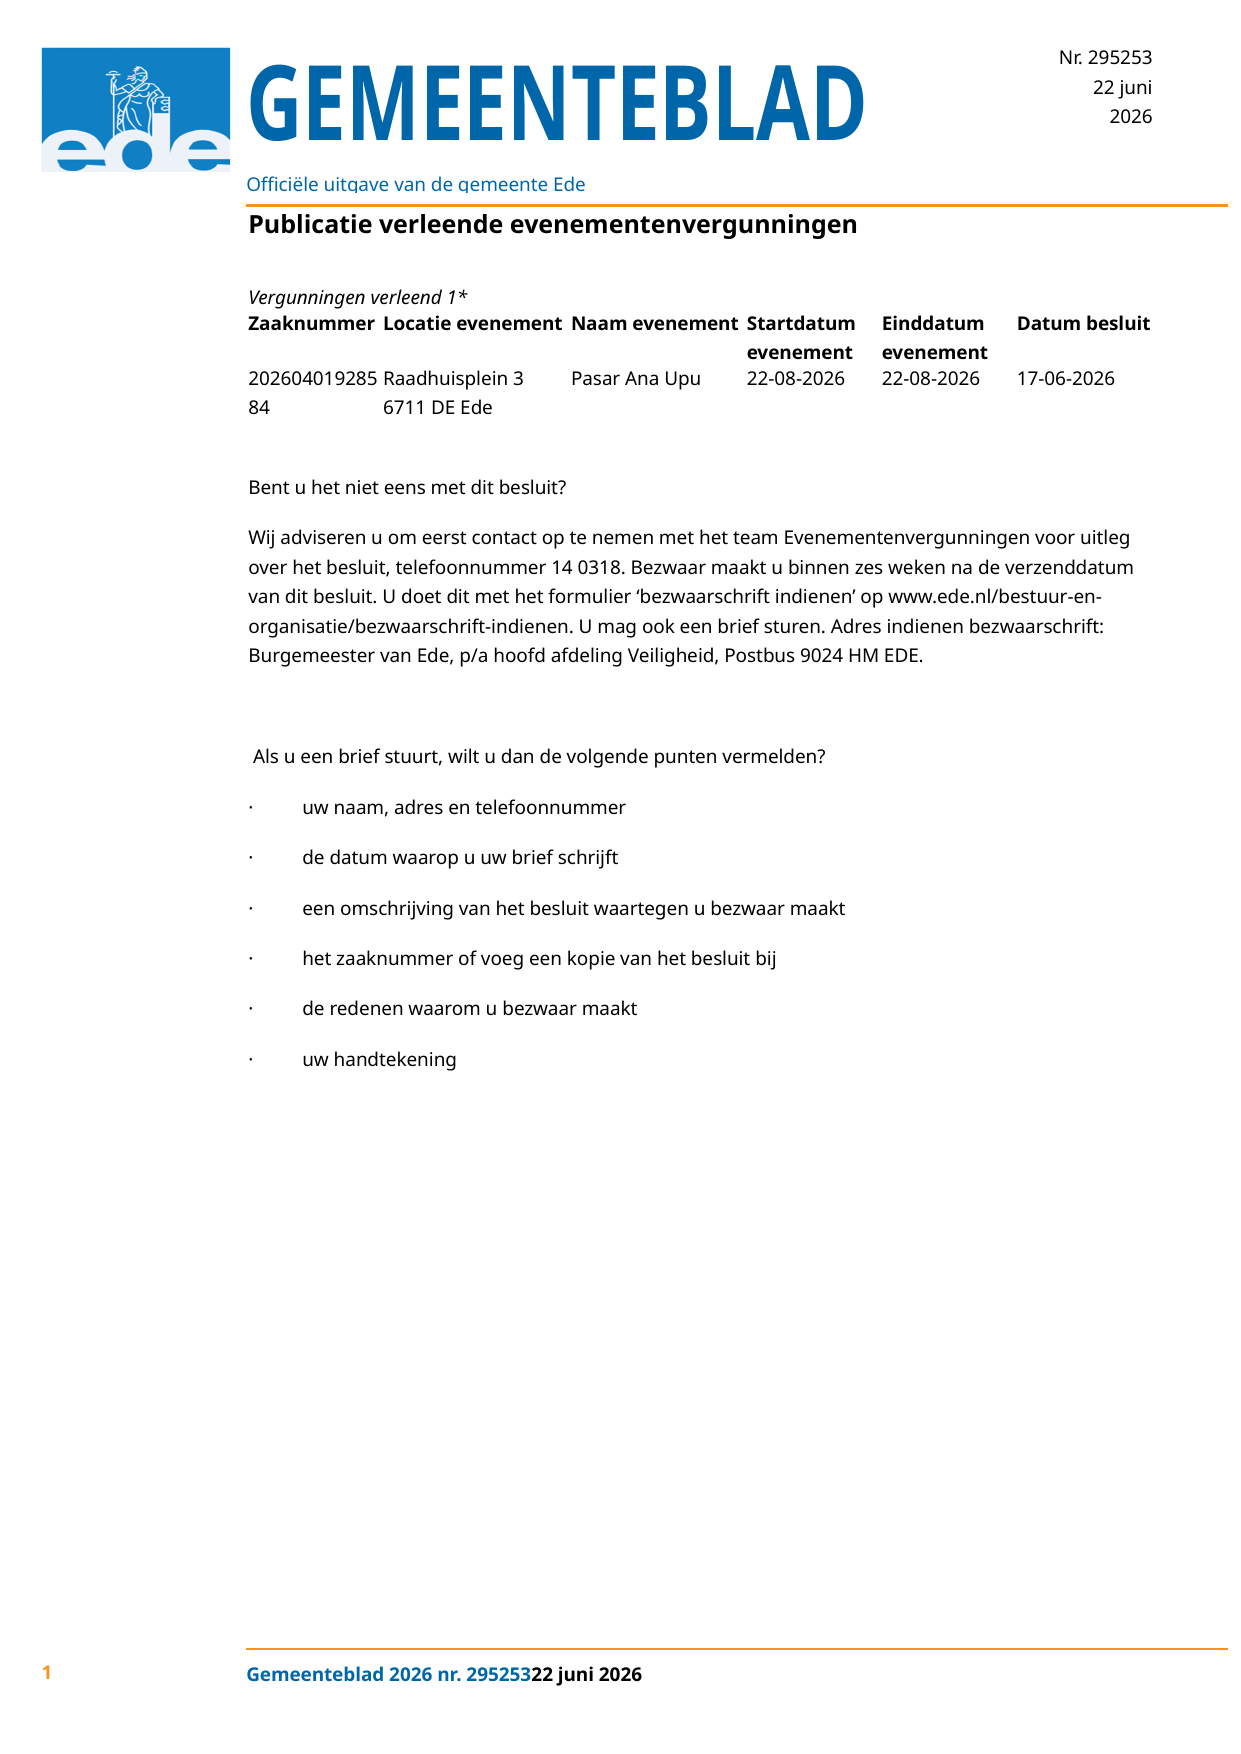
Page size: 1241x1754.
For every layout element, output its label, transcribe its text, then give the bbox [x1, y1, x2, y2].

table_header Startdatum evenement [747, 310, 882, 365]
text · het zaaknummer of voeg een kopie van het besluit bij [248, 945, 1152, 971]
text Als u een brief stuurt, wilt u dan de volgende punten vermelden? [248, 743, 1152, 769]
table_header Zaaknummer [248, 310, 383, 365]
table_header Naam evenement [571, 310, 747, 365]
text Publicatie verleende evenementenvergunningen [248, 207, 1152, 241]
table_cell 22-08-2026 [747, 365, 882, 420]
text · een omschrijving van het besluit waartegen u bezwaar maakt [248, 895, 1152, 921]
table_header Einddatum evenement [882, 310, 1017, 365]
table_cell Raadhuisplein 3 6711 DE Ede [383, 365, 571, 420]
text Bent u het niet eens met dit besluit? [248, 474, 1152, 500]
table_header Locatie evenement [383, 310, 571, 365]
picture [41, 47, 231, 172]
table_cell 20260401928584 [248, 365, 383, 420]
table_header Datum besluit [1017, 310, 1152, 365]
text · uw handtekening [248, 1046, 1152, 1072]
text Wij adviseren u om eerst contact op te nemen met het team Evenementenvergunningen voor uitleg over het besluit, telefoonnummer 14 0318. Bezwaar maakt u binnen zes weken na de verzenddatum van dit besluit. U doet dit met het formulier ‘bezwaarschrift indienen’ op www.ede.nl/bestuur-en-organisatie/bezwaarschrift-indienen. U mag ook een brief sturen. Adres indienen bezwaarschrift: Burgemeester van Ede, p/a hoofd afdeling Veiligheid, Postbus 9024 HM EDE. [248, 524, 1152, 668]
table_cell 17-06-2026 [1017, 365, 1152, 420]
text · uw naam, adres en telefoonnummer [248, 794, 1152, 820]
table_cell Pasar Ana Upu [571, 365, 747, 420]
text Vergunningen verleend 1* [248, 284, 1152, 309]
table_cell 22-08-2026 [882, 365, 1017, 420]
text · de redenen waarom u bezwaar maakt [248, 996, 1152, 1021]
text · de datum waarop u uw brief schrijft [248, 844, 1152, 870]
